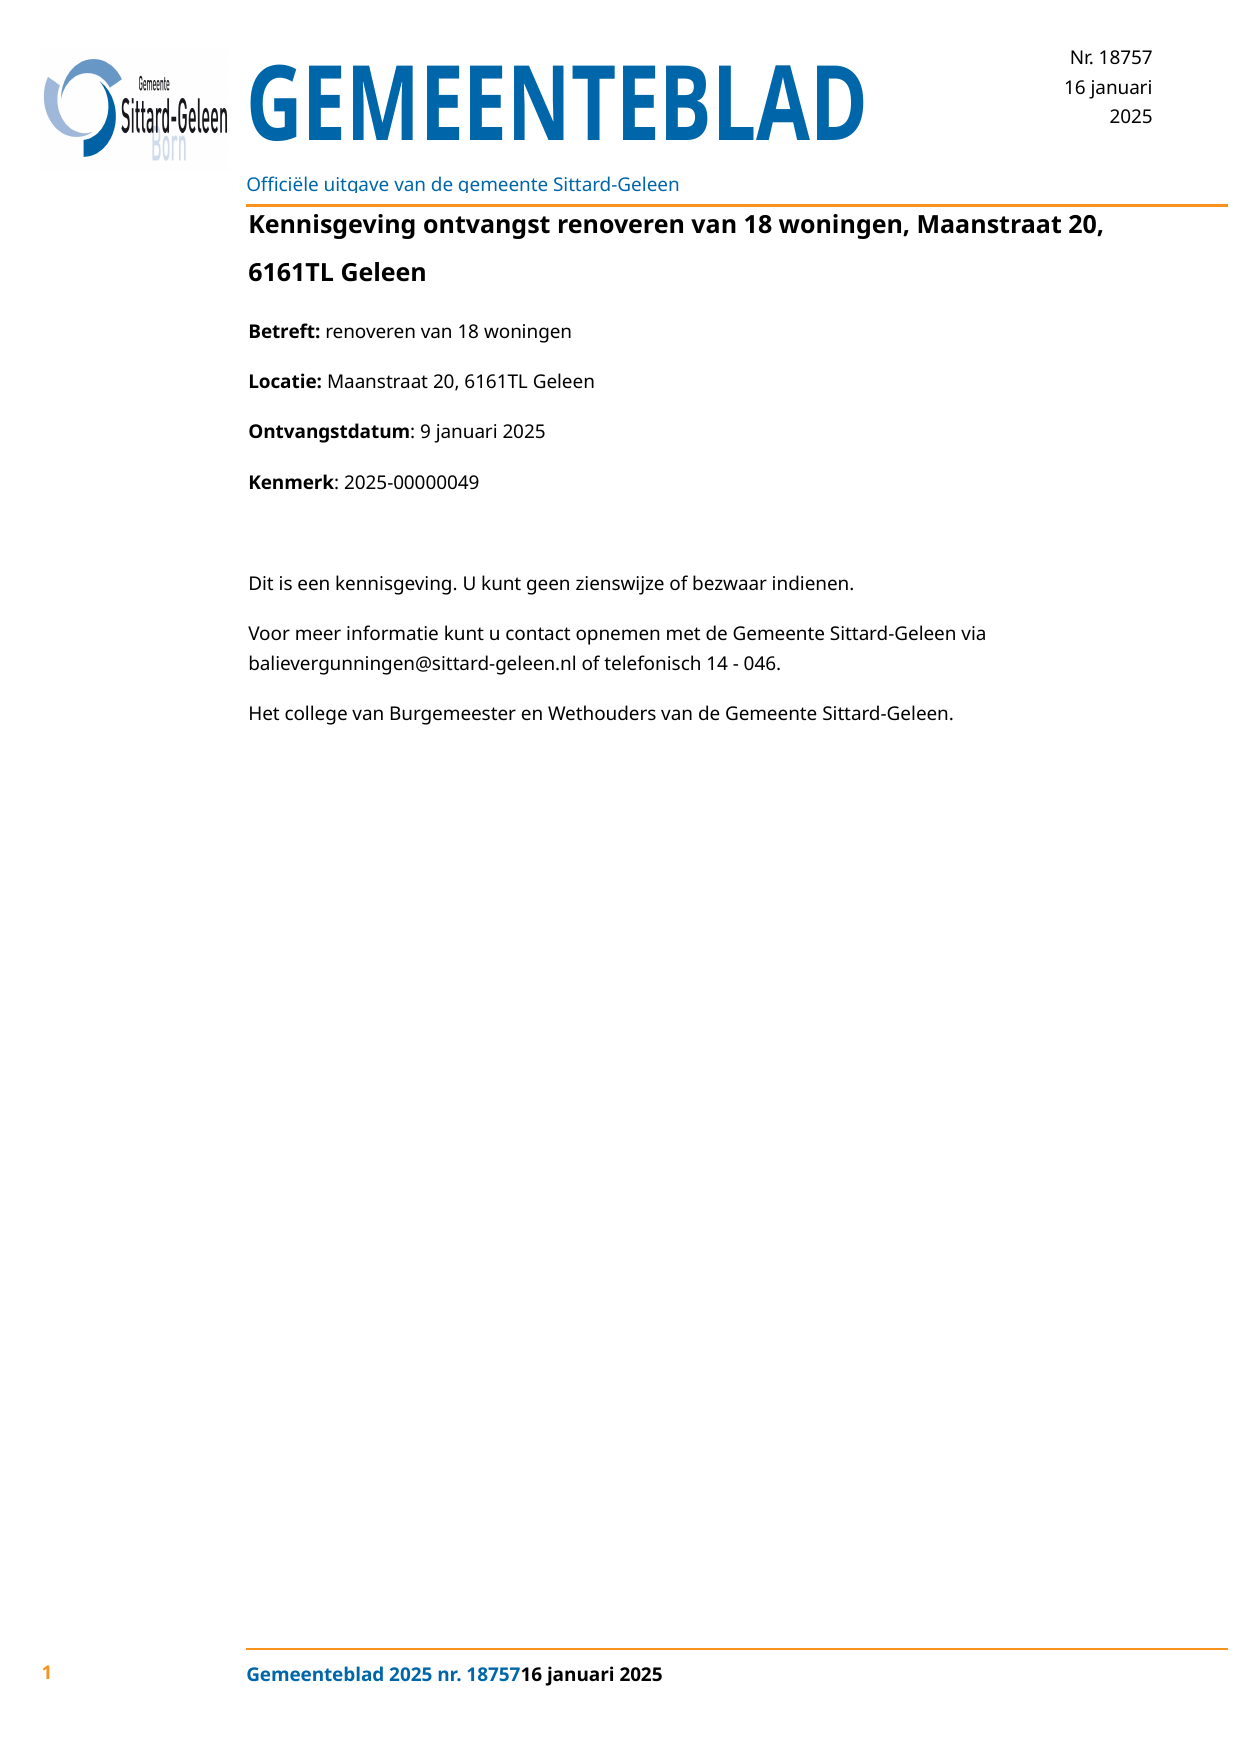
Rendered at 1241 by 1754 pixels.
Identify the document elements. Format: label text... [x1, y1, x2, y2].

text Betreft: renoveren van 18 woningen [248, 318, 1152, 344]
text Locatie: Maanstraat 20, 6161TL Geleen [248, 368, 1152, 394]
text Kennisgeving ontvangst renoveren van 18 woningen, Maanstraat 20, 6161TL Geleen [248, 207, 1152, 288]
text Kenmerk: 2025-00000049 [248, 469, 1152, 495]
text Het college van Burgemeester en Wethouders van de Gemeente Sittard-Geleen. [248, 700, 1152, 726]
text Voor meer informatie kunt u contact opnemen met de Gemeente Sittard-Geleen via balievergunningen@sittard-geleen.nl of telefonisch 14 - 046. [248, 620, 1152, 676]
picture [41, 47, 231, 172]
text Dit is een kennisgeving. U kunt geen zienswijze of bezwaar indienen. [248, 570, 1152, 596]
text Ontvangstdatum: 9 januari 2025 [248, 419, 1152, 444]
